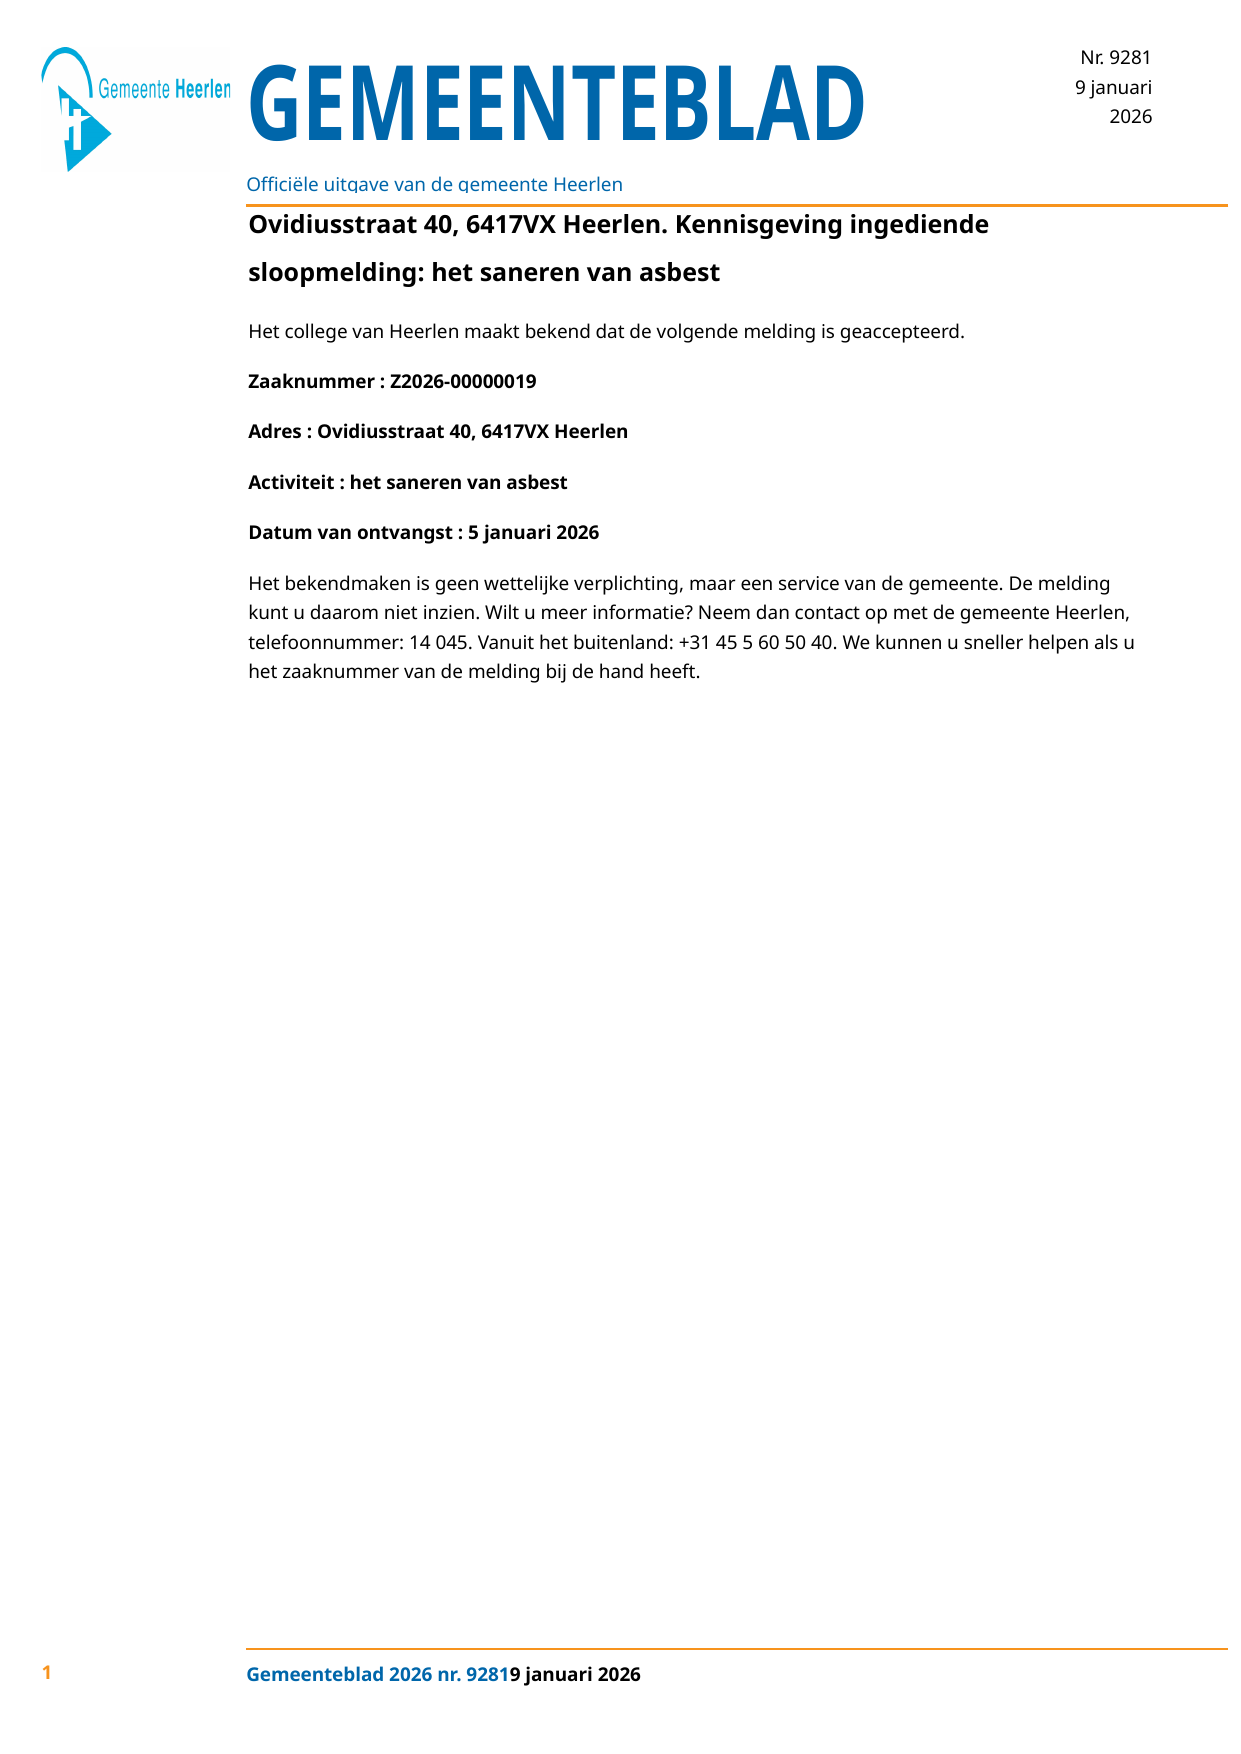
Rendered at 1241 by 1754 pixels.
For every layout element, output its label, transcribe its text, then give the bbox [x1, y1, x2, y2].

text Datum van ontvangst : 5 januari 2026 [248, 519, 1152, 545]
text Het college van Heerlen maakt bekend dat de volgende melding is geaccepteerd. [248, 318, 1152, 344]
picture [41, 47, 59, 70]
picture [41, 47, 231, 172]
text Activiteit : het saneren van asbest [248, 469, 1152, 495]
text Zaaknummer : Z2026-00000019 [248, 368, 1152, 394]
text Adres : Ovidiusstraat 40, 6417VX Heerlen [248, 419, 1152, 444]
text Het bekendmaken is geen wettelijke verplichting, maar een service van de gemeente. De melding kunt u daarom niet inzien. Wilt u meer informatie? Neem dan contact op met de gemeente Heerlen, telefoonnummer: 14 045. Vanuit het buitenland: +31 45 5 60 50 40. We kunnen u sneller helpen als u het zaaknummer van de melding bij de hand heeft. [248, 570, 1152, 684]
text Ovidiusstraat 40, 6417VX Heerlen. Kennisgeving ingediende sloopmelding: het saneren van asbest [248, 207, 1152, 288]
